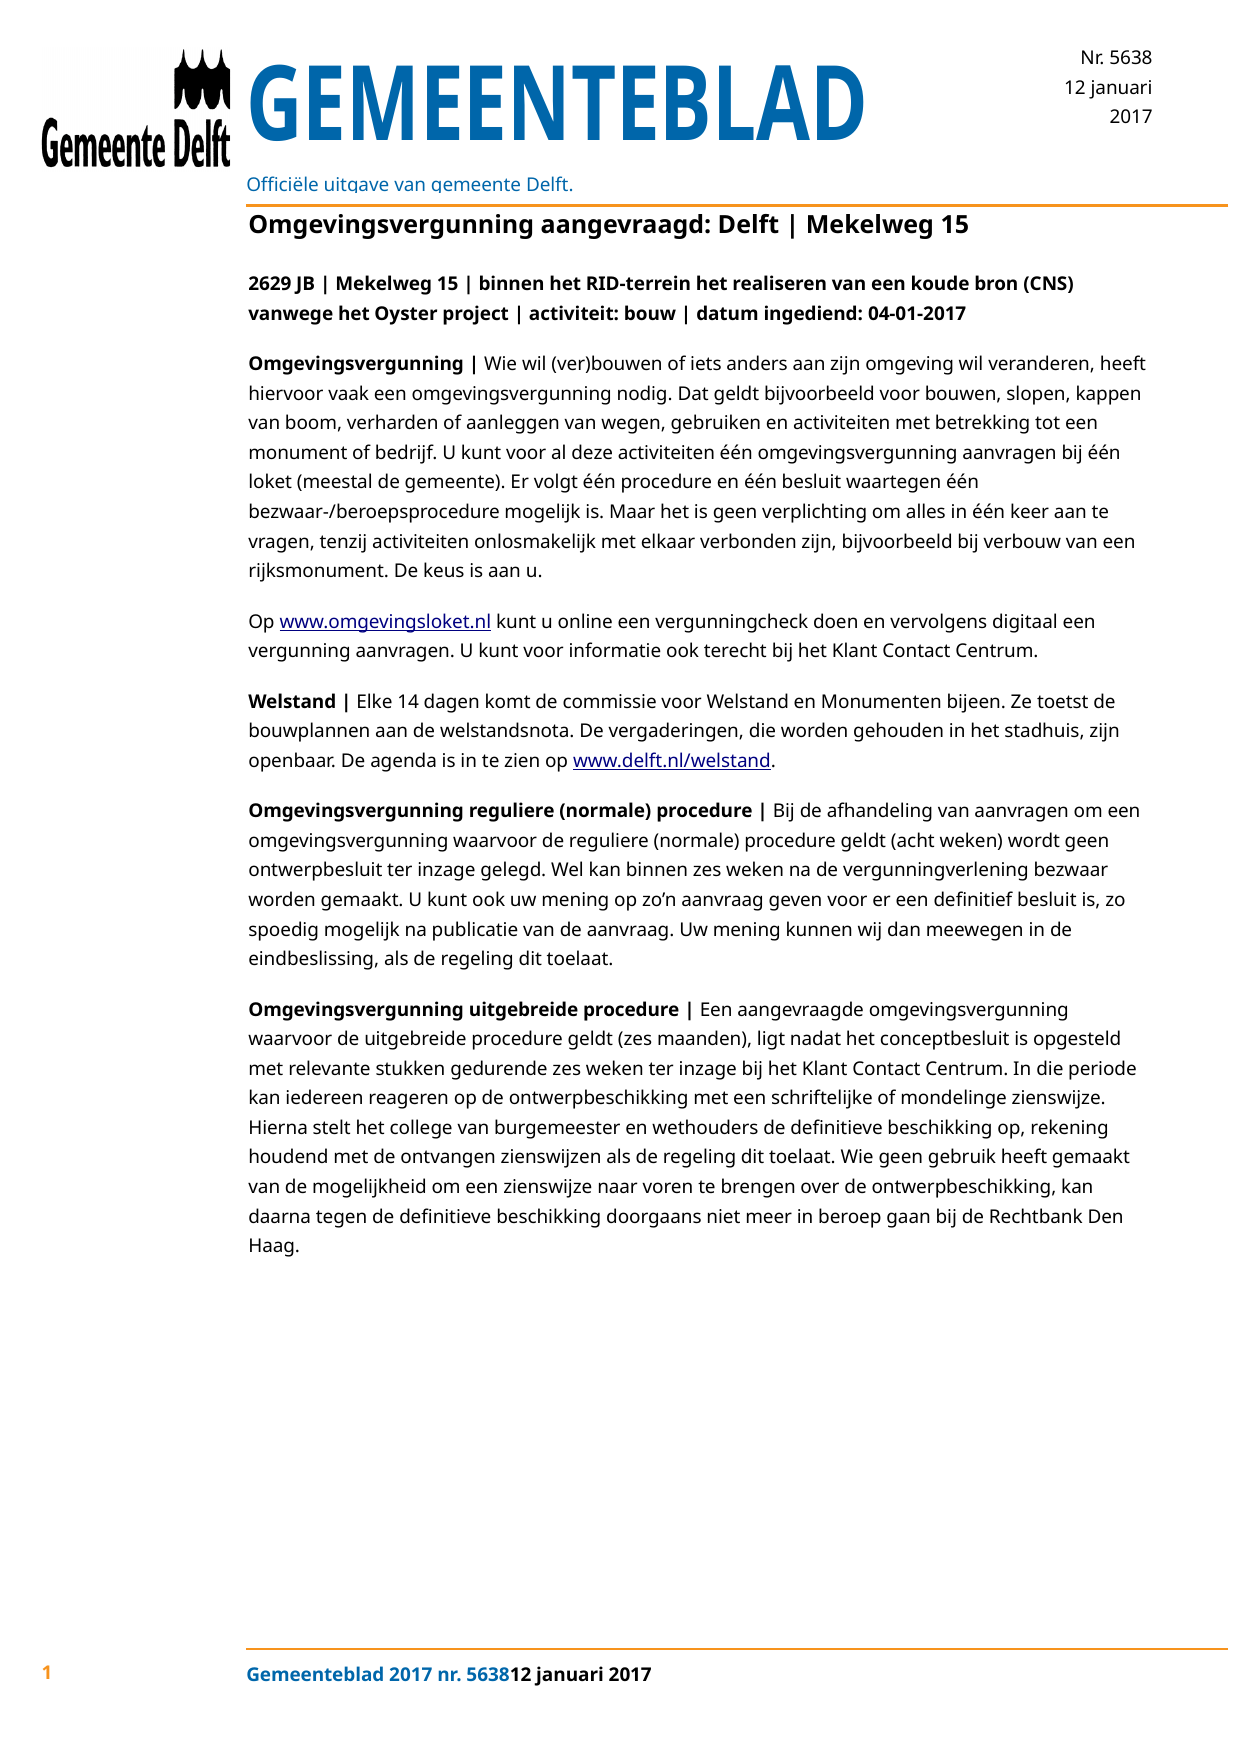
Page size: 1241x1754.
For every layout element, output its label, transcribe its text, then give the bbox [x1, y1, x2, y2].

text 2629 JB | Mekelweg 15 | binnen het RID-terrein het realiseren van een koude bron (CNS) vanwege het Oyster project | activiteit: bouw | datum ingediend: 04-01-2017 [248, 270, 1152, 326]
text Omgevingsvergunning | Wie wil (ver)bouwen of iets anders aan zijn omgeving wil veranderen, heeft hiervoor vaak een omgevingsvergunning nodig. Dat geldt bijvoorbeeld voor bouwen, slopen, kappen van boom, verharden of aanleggen van wegen, gebruiken en activiteiten met betrekking tot een monument of bedrijf. U kunt voor al deze activiteiten één omgevingsvergunning aanvragen bij één loket (meestal de gemeente). Er volgt één procedure en één besluit waartegen één bezwaar-/beroepsprocedure mogelijk is. Maar het is geen verplichting om alles in één keer aan te vragen, tenzij activiteiten onlosmakelijk met elkaar verbonden zijn, bijvoorbeeld bij verbouw van een rijksmonument. De keus is aan u. [248, 350, 1152, 583]
text Omgevingsvergunning uitgebreide procedure | Een aangevraagde omgevingsvergunning waarvoor de uitgebreide procedure geldt (zes maanden), ligt nadat het conceptbesluit is opgesteld met relevante stukken gedurende zes weken ter inzage bij het Klant Contact Centrum. In die periode kan iedereen reageren op de ontwerpbeschikking met een schriftelijke of mondelinge zienswijze. Hierna stelt het college van burgemeester en wethouders de definitieve beschikking op, rekening houdend met de ontvangen zienswijzen als de regeling dit toelaat. Wie geen gebruik heeft gemaakt van de mogelijkheid om een zienswijze naar voren te brengen over de ontwerpbeschikking, kan daarna tegen de definitieve beschikking doorgaans niet meer in beroep gaan bij de Rechtbank Den Haag. [248, 996, 1152, 1258]
text Welstand | Elke 14 dagen komt de commissie voor Welstand en Monumenten bijeen. Ze toetst de bouwplannen aan de welstandsnota. De vergaderingen, die worden gehouden in het stadhuis, zijn openbaar. De agenda is in te zien op www.delft.nl/welstand. [248, 688, 1152, 773]
text Omgevingsvergunning reguliere (normale) procedure | Bij de afhandeling van aanvragen om een omgevingsvergunning waarvoor de reguliere (normale) procedure geldt (acht weken) wordt geen ontwerpbesluit ter inzage gelegd. Wel kan binnen zes weken na de vergunningverlening bezwaar worden gemaakt. U kunt ook uw mening op zo’n aanvraag geven voor er een definitief besluit is, zo spoedig mogelijk na publicatie van de aanvraag. Uw mening kunnen wij dan meewegen in de eindbeslissing, als de regeling dit toelaat. [248, 797, 1152, 971]
picture [41, 47, 231, 172]
text Op www.omgevingsloket.nl kunt u online een vergunningcheck doen en vervolgens digitaal een vergunning aanvragen. U kunt voor informatie ook terecht bij het Klant Contact Centrum. [248, 608, 1152, 663]
text Omgevingsvergunning aangevraagd: Delft | Mekelweg 15 [248, 207, 1152, 241]
